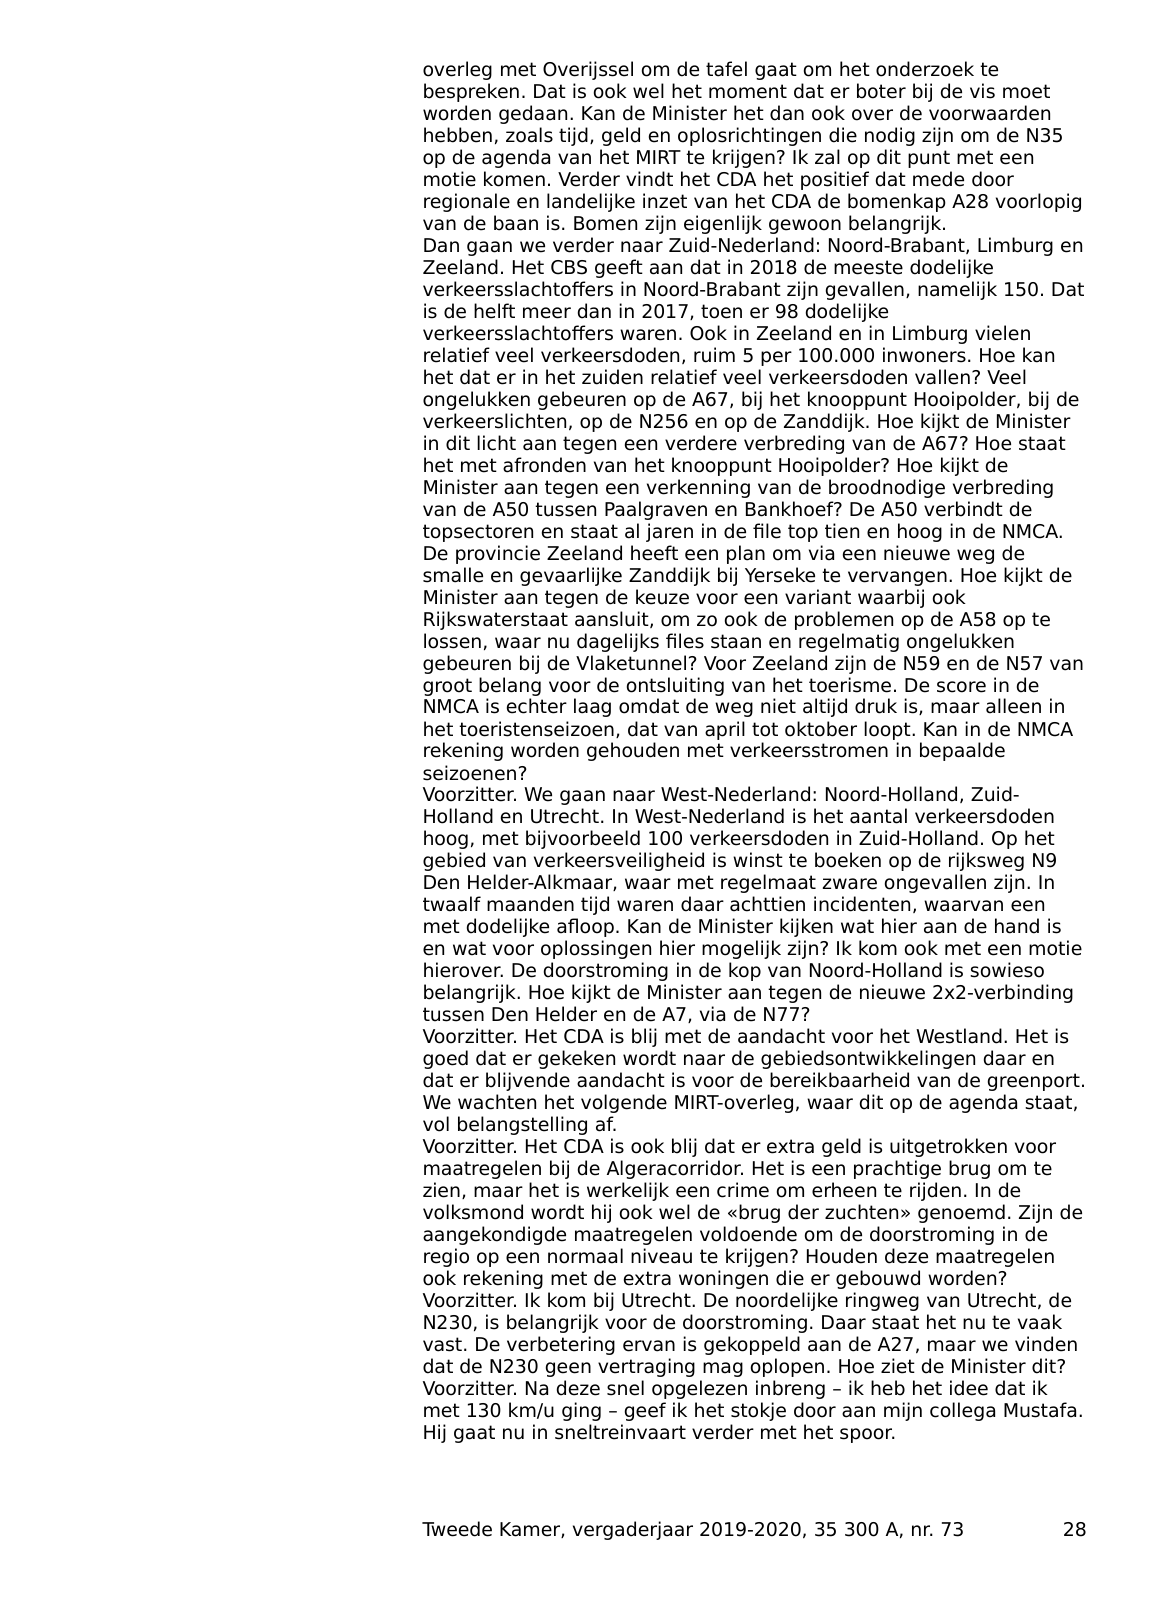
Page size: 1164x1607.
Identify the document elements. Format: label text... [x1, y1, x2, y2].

text overleg met Overijssel om de tafel gaat om het onderzoek te bespreken. Dat is ook wel het moment dat er boter bij de vis moet worden gedaan. Kan de Minister het dan ook over de voorwaarden hebben, zoals tijd, geld en oplosrichtingen die nodig zijn om de N35 op de agenda van het MIRT te krijgen? Ik zal op dit punt met een motie komen. Verder vindt het CDA het positief dat mede door regionale en landelijke inzet van het CDA de bomenkap A28 voorlopig van de baan is. Bomen zijn eigenlijk gewoon belangrijk. [422, 59, 1087, 235]
text Voorzitter. Na deze snel opgelezen inbreng – ik heb het idee dat ik met 130 km/u ging – geef ik het stokje door aan mijn collega Mustafa. Hij gaat nu in sneltreinvaart verder met het spoor. [422, 1378, 1087, 1444]
text Voorzitter. Ik kom bij Utrecht. De noordelijke ringweg van Utrecht, de N230, is belangrijk voor de doorstroming. Daar staat het nu te vaak vast. De verbetering ervan is gekoppeld aan de A27, maar we vinden dat de N230 geen vertraging mag oplopen. Hoe ziet de Minister dit? [422, 1290, 1087, 1378]
text Voorzitter. We gaan naar West-Nederland: Noord-Holland, Zuid-Holland en Utrecht. In West-Nederland is het aantal verkeersdoden hoog, met bijvoorbeeld 100 verkeersdoden in Zuid-Holland. Op het gebied van verkeersveiligheid is winst te boeken op de rijksweg N9 Den Helder-Alkmaar, waar met regelmaat zware ongevallen zijn. In twaalf maanden tijd waren daar achttien incidenten, waarvan een met dodelijke afloop. Kan de Minister kijken wat hier aan de hand is en wat voor oplossingen hier mogelijk zijn? Ik kom ook met een motie hierover. De doorstroming in de kop van Noord-Holland is sowieso belangrijk. Hoe kijkt de Minister aan tegen de nieuwe 2x2-verbinding tussen Den Helder en de A7, via de N77? [422, 784, 1087, 1026]
text De provincie Zeeland heeft een plan om via een nieuwe weg de smalle en gevaarlijke Zanddijk bij Yerseke te vervangen. Hoe kijkt de Minister aan tegen de keuze voor een variant waarbij ook Rijkswaterstaat aansluit, om zo ook de problemen op de A58 op te lossen, waar nu dagelijks files staan en regelmatig ongelukken gebeuren bij de Vlaketunnel? Voor Zeeland zijn de N59 en de N57 van groot belang voor de ontsluiting van het toerisme. De score in de NMCA is echter laag omdat de weg niet altijd druk is, maar alleen in het toeristenseizoen, dat van april tot oktober loopt. Kan in de NMCA rekening worden gehouden met verkeersstromen in bepaalde seizoenen? [422, 543, 1087, 784]
text Voorzitter. Het CDA is ook blij dat er extra geld is uitgetrokken voor maatregelen bij de Algeracorridor. Het is een prachtige brug om te zien, maar het is werkelijk een crime om erheen te rijden. In de volksmond wordt hij ook wel de «brug der zuchten» genoemd. Zijn de aangekondigde maatregelen voldoende om de doorstroming in de regio op een normaal niveau te krijgen? Houden deze maatregelen ook rekening met de extra woningen die er gebouwd worden? [422, 1136, 1087, 1290]
text Dan gaan we verder naar Zuid-Nederland: Noord-Brabant, Limburg en Zeeland. Het CBS geeft aan dat in 2018 de meeste dodelijke verkeersslachtoffers in Noord-Brabant zijn gevallen, namelijk 150. Dat is de helft meer dan in 2017, toen er 98 dodelijke verkeersslachtoffers waren. Ook in Zeeland en in Limburg vielen relatief veel verkeersdoden, ruim 5 per 100.000 inwoners. Hoe kan het dat er in het zuiden relatief veel verkeersdoden vallen? Veel ongelukken gebeuren op de A67, bij het knooppunt Hooipolder, bij de verkeerslichten, op de N256 en op de Zanddijk. Hoe kijkt de Minister in dit licht aan tegen een verdere verbreding van de A67? Hoe staat het met afronden van het knooppunt Hooipolder? Hoe kijkt de Minister aan tegen een verkenning van de broodnodige verbreding van de A50 tussen Paalgraven en Bankhoef? De A50 verbindt de topsectoren en staat al jaren in de file top tien en hoog in de NMCA. [422, 235, 1087, 543]
text Voorzitter. Het CDA is blij met de aandacht voor het Westland. Het is goed dat er gekeken wordt naar de gebiedsontwikkelingen daar en dat er blijvende aandacht is voor de bereikbaarheid van de greenport. We wachten het volgende MIRT-overleg, waar dit op de agenda staat, vol belangstelling af. [422, 1026, 1087, 1136]
